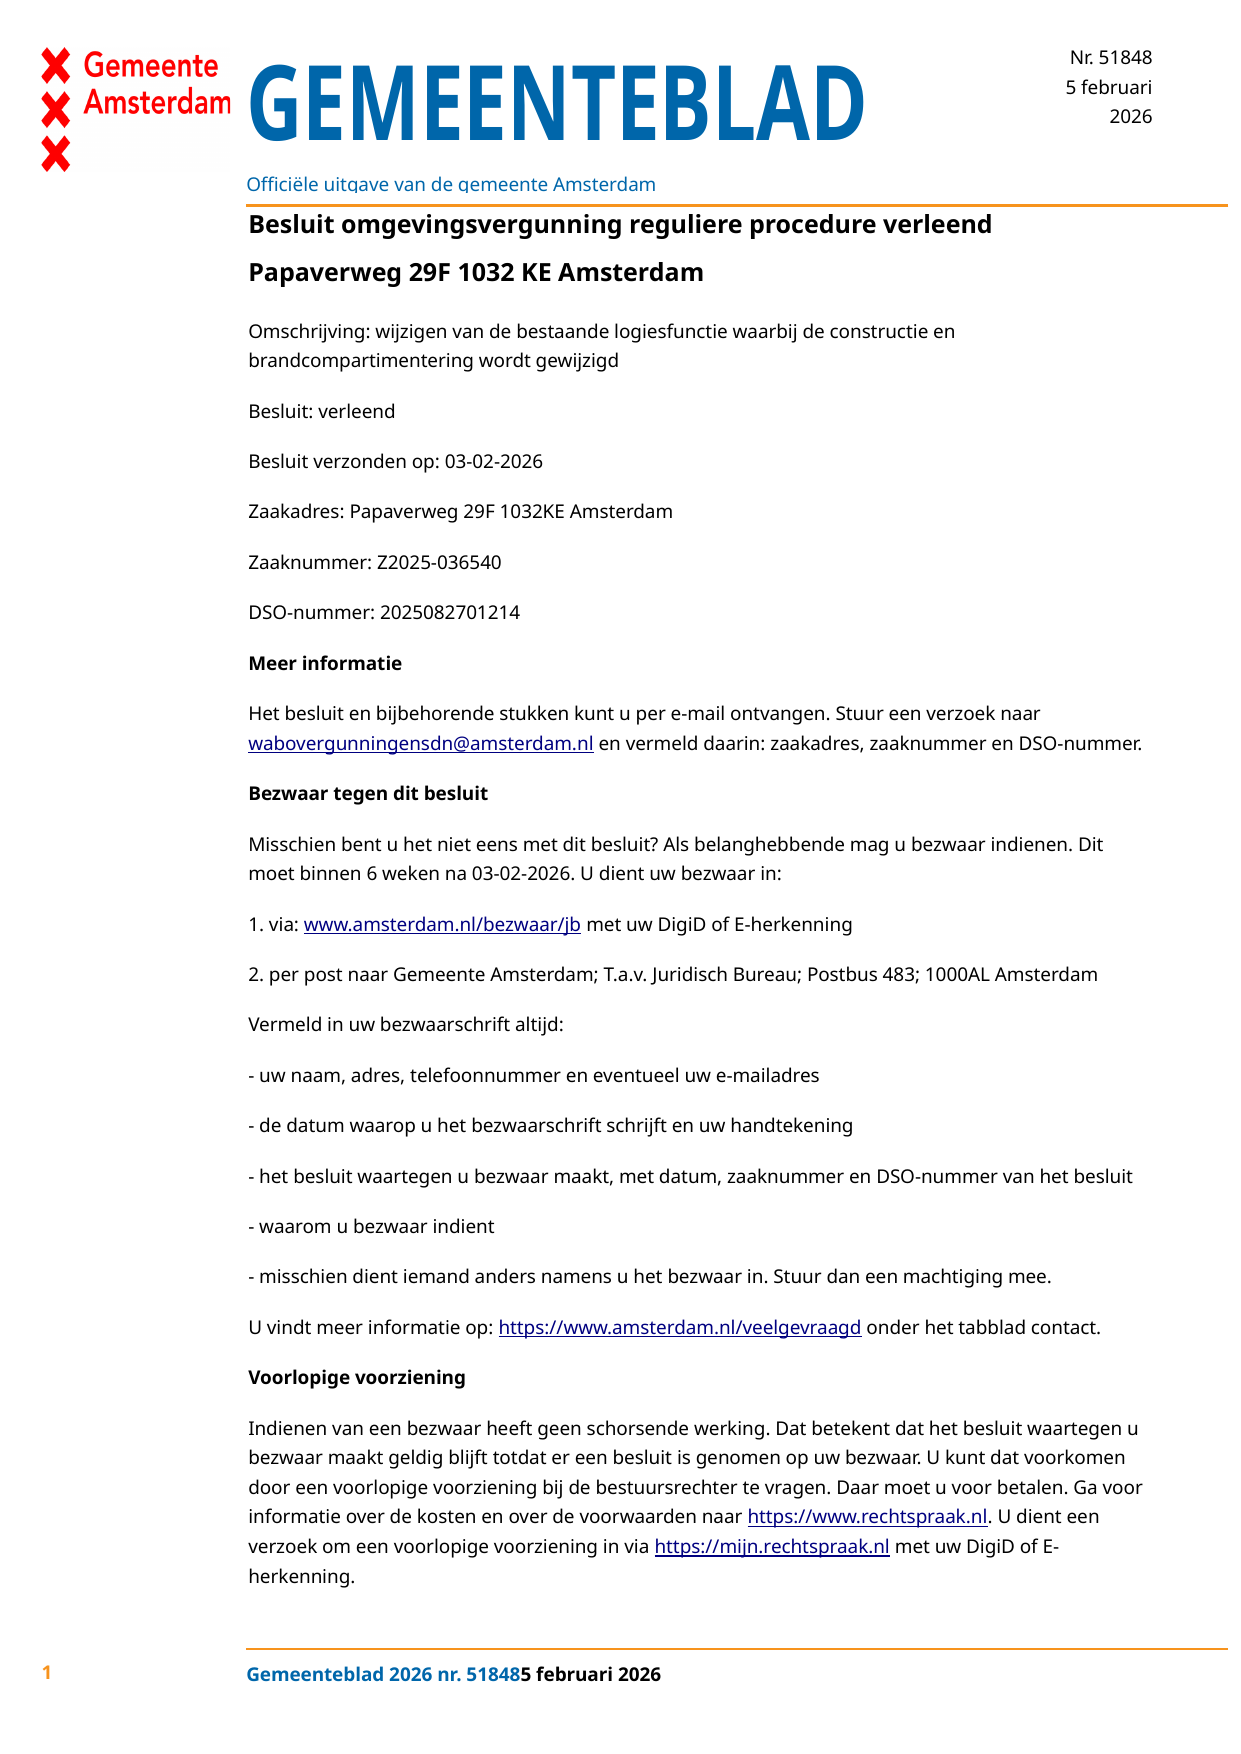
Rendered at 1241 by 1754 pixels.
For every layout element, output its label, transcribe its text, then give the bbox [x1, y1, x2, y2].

text 2. per post naar Gemeente Amsterdam; T.a.v. Juridisch Bureau; Postbus 483; 1000AL Amsterdam [248, 961, 1152, 987]
text Zaakadres: Papaverweg 29F 1032KE Amsterdam [248, 499, 1152, 524]
text Besluit: verleend [248, 398, 1152, 424]
text 1. via: www.amsterdam.nl/bezwaar/jb met uw DigiD of E-herkenning [248, 911, 1152, 937]
text Het besluit en bijbehorende stukken kunt u per e-mail ontvangen. Stuur een verzoek naar wabovergunningensdn@amsterdam.nl en vermeld daarin: zaakadres, zaaknummer en DSO-nummer. [248, 700, 1152, 756]
text U vindt meer informatie op: https://www.amsterdam.nl/veelgevraagd onder het tabblad contact. [248, 1314, 1152, 1340]
text Meer informatie [248, 650, 1152, 676]
text Bezwaar tegen dit besluit [248, 780, 1152, 806]
text Besluit verzonden op: 03-02-2026 [248, 448, 1152, 474]
text - het besluit waartegen u bezwaar maakt, met datum, zaaknummer en DSO-nummer van het besluit [248, 1163, 1152, 1189]
text Omschrijving: wijzigen van de bestaande logiesfunctie waarbij de constructie en brandcompartimentering wordt gewijzigd [248, 318, 1152, 373]
text - uw naam, adres, telefoonnummer en eventueel uw e-mailadres [248, 1062, 1152, 1088]
text - de datum waarop u het bezwaarschrift schrijft en uw handtekening [248, 1112, 1152, 1138]
text - misschien dient iemand anders namens u het bezwaar in. Stuur dan een machtiging mee. [248, 1264, 1152, 1289]
text DSO-nummer: 2025082701214 [248, 599, 1152, 625]
text Misschien bent u het niet eens met dit besluit? Als belanghebbende mag u bezwaar indienen. Dit moet binnen 6 weken na 03-02-2026. U dient uw bezwaar in: [248, 831, 1152, 886]
text Voorlopige voorziening [248, 1364, 1152, 1390]
text - waarom u bezwaar indient [248, 1213, 1152, 1239]
text Indienen van een bezwaar heeft geen schorsende werking. Dat betekent dat het besluit waartegen u bezwaar maakt geldig blijft totdat er een besluit is genomen op uw bezwaar. U kunt dat voorkomen door een voorlopige voorziening bij de bestuursrechter te vragen. Daar moet u voor betalen. Ga voor informatie over de kosten en over de voorwaarden naar https://www.rechtspraak.nl. U dient een verzoek om een voorlopige voorziening in via https://mijn.rechtspraak.nl met uw DigiD of E-herkenning. [248, 1415, 1152, 1589]
picture [41, 47, 231, 172]
text Vermeld in uw bezwaarschrift altijd: [248, 1012, 1152, 1037]
text Besluit omgevingsvergunning reguliere procedure verleend Papaverweg 29F 1032 KE Amsterdam [248, 207, 1152, 288]
text Zaaknummer: Z2025-036540 [248, 549, 1152, 575]
